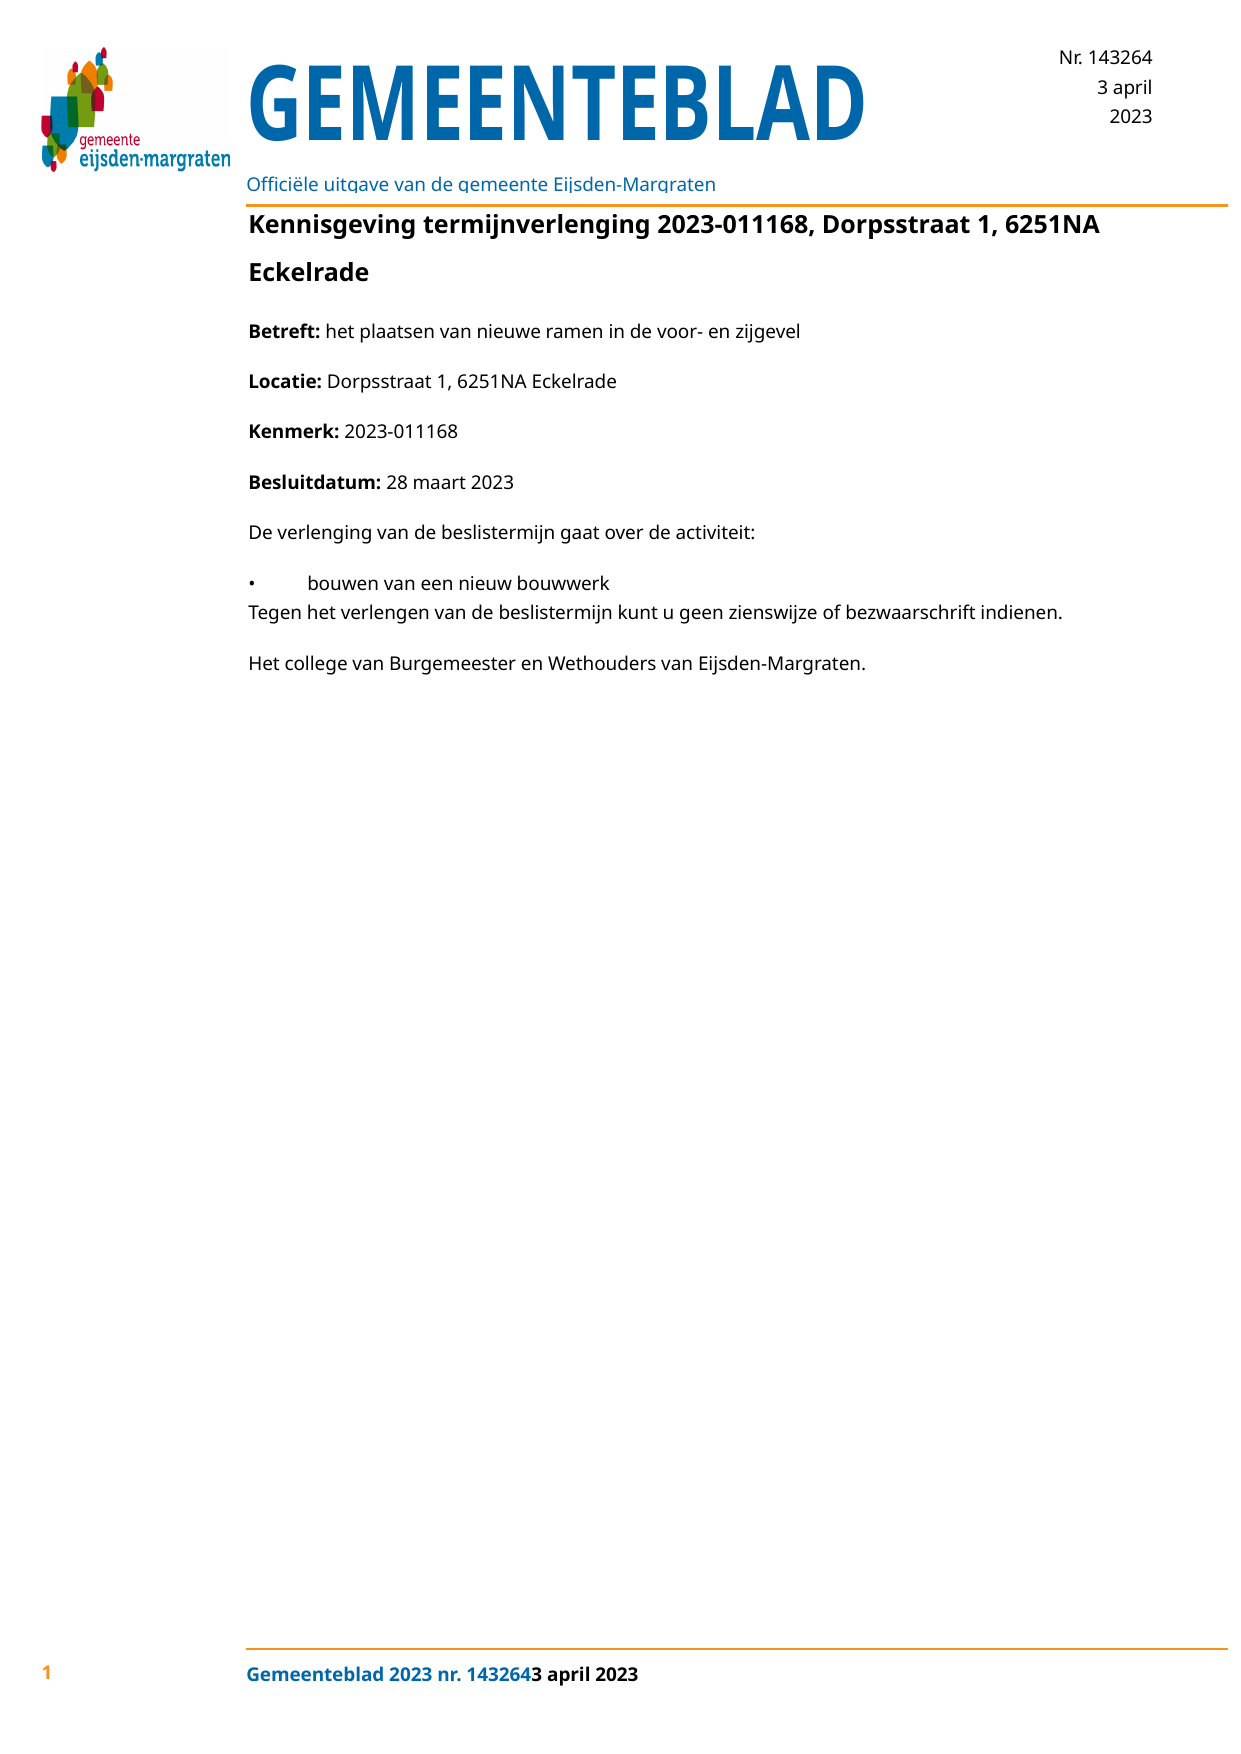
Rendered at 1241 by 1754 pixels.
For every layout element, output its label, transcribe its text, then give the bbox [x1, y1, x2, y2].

picture [41, 47, 231, 172]
list bouwen van een nieuw bouwwerk [248, 570, 1152, 596]
text Het college van Burgemeester en Wethouders van Eijsden-Margraten. [248, 650, 1152, 676]
text Tegen het verlengen van de beslistermijn kunt u geen zienswijze of bezwaarschrift indienen. [248, 599, 1152, 625]
text Locatie: Dorpsstraat 1, 6251NA Eckelrade [248, 368, 1152, 394]
text Kennisgeving termijnverlenging 2023-011168, Dorpsstraat 1, 6251NA Eckelrade [248, 207, 1152, 288]
text Besluitdatum: 28 maart 2023 [248, 469, 1152, 495]
text Kenmerk: 2023-011168 [248, 419, 1152, 444]
text De verlenging van de beslistermijn gaat over de activiteit: [248, 519, 1152, 545]
text Betreft: het plaatsen van nieuwe ramen in de voor- en zijgevel [248, 318, 1152, 344]
